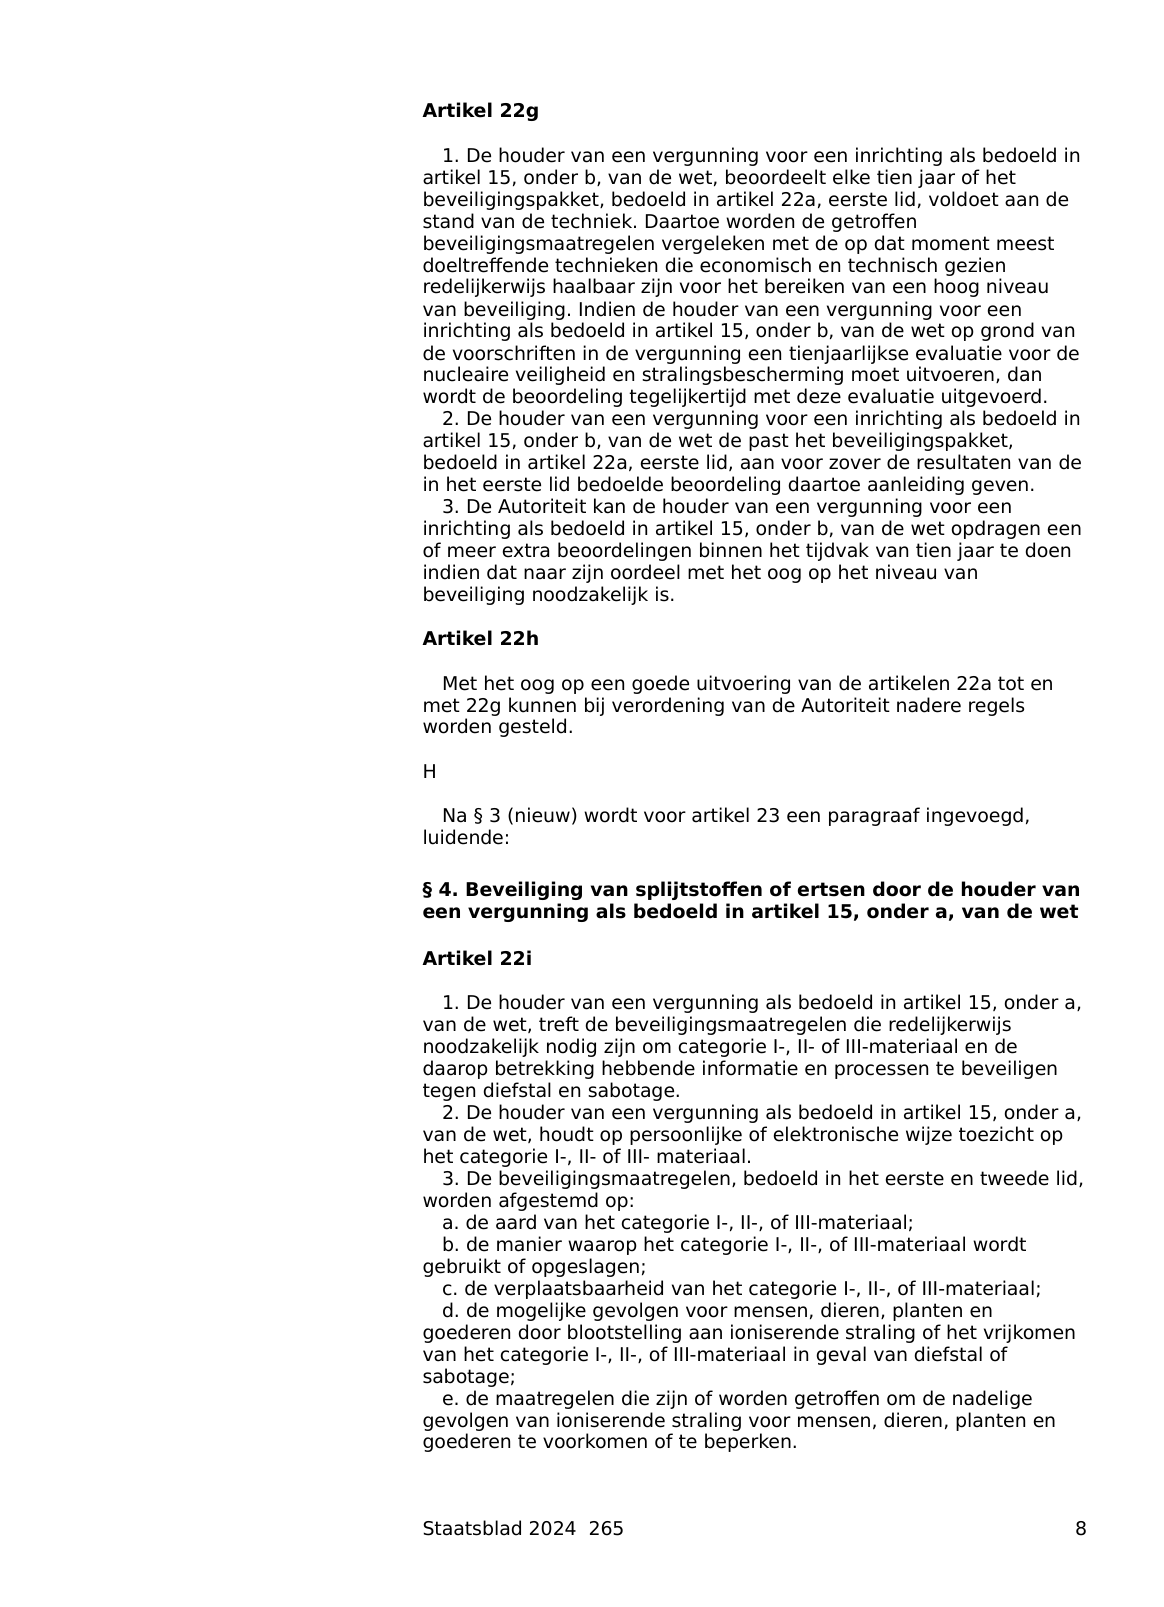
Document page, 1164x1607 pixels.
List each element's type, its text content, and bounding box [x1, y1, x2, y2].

subtitle Artikel 22g [422, 100, 1087, 122]
text 3. De Autoriteit kan de houder van een vergunning voor een inrichting als bedoeld in artikel 15, onder b, van de wet opdragen een of meer extra beoordelingen binnen het tijdvak van tien jaar te doen indien dat naar zijn oordeel met het oog op het niveau van beveiliging noodzakelijk is. [422, 496, 1087, 606]
text 1. De houder van een vergunning als bedoeld in artikel 15, onder a, van de wet, treft de beveiligingsmaatregelen die redelijkerwijs noodzakelijk nodig zijn om categorie I-, II- of III-materiaal en de daarop betrekking hebbende informatie en processen te beveiligen tegen diefstal en sabotage. [422, 992, 1087, 1102]
text c. de verplaatsbaarheid van het categorie I-, II-, of III-materiaal; [422, 1278, 1087, 1299]
text 3. De beveiligingsmaatregelen, bedoeld in het eerste en tweede lid, worden afgestemd op: [422, 1168, 1087, 1212]
text e. de maatregelen die zijn of worden getroffen om de nadelige gevolgen van ioniserende straling voor mensen, dieren, planten en goederen te voorkomen of te beperken. [422, 1387, 1087, 1453]
subtitle Artikel 22h [422, 628, 1087, 650]
text H [422, 761, 1087, 783]
text 2. De houder van een vergunning voor een inrichting als bedoeld in artikel 15, onder b, van de wet de past het beveiligingspakket, bedoeld in artikel 22a, eerste lid, aan voor zover de resultaten van de in het eerste lid bedoelde beoordeling daartoe aanleiding geven. [422, 408, 1087, 496]
text Na § 3 (nieuw) wordt voor artikel 23 een paragraaf ingevoegd, luidende: [422, 805, 1087, 849]
subtitle § 4. Beveiliging van splijtstoffen of ertsen door de houder van een vergunning als bedoeld in artikel 15, onder a, van de wet [422, 879, 1087, 923]
text 2. De houder van een vergunning als bedoeld in artikel 15, onder a, van de wet, houdt op persoonlijke of elektronische wijze toezicht op het categorie I-, II- of III- materiaal. [422, 1102, 1087, 1168]
text a. de aard van het categorie I-, II-, of III-materiaal; [422, 1212, 1087, 1234]
subtitle Artikel 22i [422, 948, 1087, 970]
text Met het oog op een goede uitvoering van de artikelen 22a tot en met 22g kunnen bij verordening van de Autoriteit nadere regels worden gesteld. [422, 672, 1087, 738]
text 1. De houder van een vergunning voor een inrichting als bedoeld in artikel 15, onder b, van de wet, beoordeelt elke tien jaar of het beveiligingspakket, bedoeld in artikel 22a, eerste lid, voldoet aan de stand van de techniek. Daartoe worden de getroffen beveiligingsmaatregelen vergeleken met de op dat moment meest doeltreffende technieken die economisch en technisch gezien redelijkerwijs haalbaar zijn voor het bereiken van een hoog niveau van beveiliging. Indien de houder van een vergunning voor een inrichting als bedoeld in artikel 15, onder b, van de wet op grond van de voorschriften in de vergunning een tienjaarlijkse evaluatie voor de nucleaire veiligheid en stralingsbescherming moet uitvoeren, dan wordt de beoordeling tegelijkertijd met deze evaluatie uitgevoerd. [422, 144, 1087, 408]
text d. de mogelijke gevolgen voor mensen, dieren, planten en goederen door blootstelling aan ioniserende straling of het vrijkomen van het categorie I-, II-, of III-materiaal in geval van diefstal of sabotage; [422, 1299, 1087, 1387]
text b. de manier waarop het categorie I-, II-, of III-materiaal wordt gebruikt of opgeslagen; [422, 1234, 1087, 1278]
